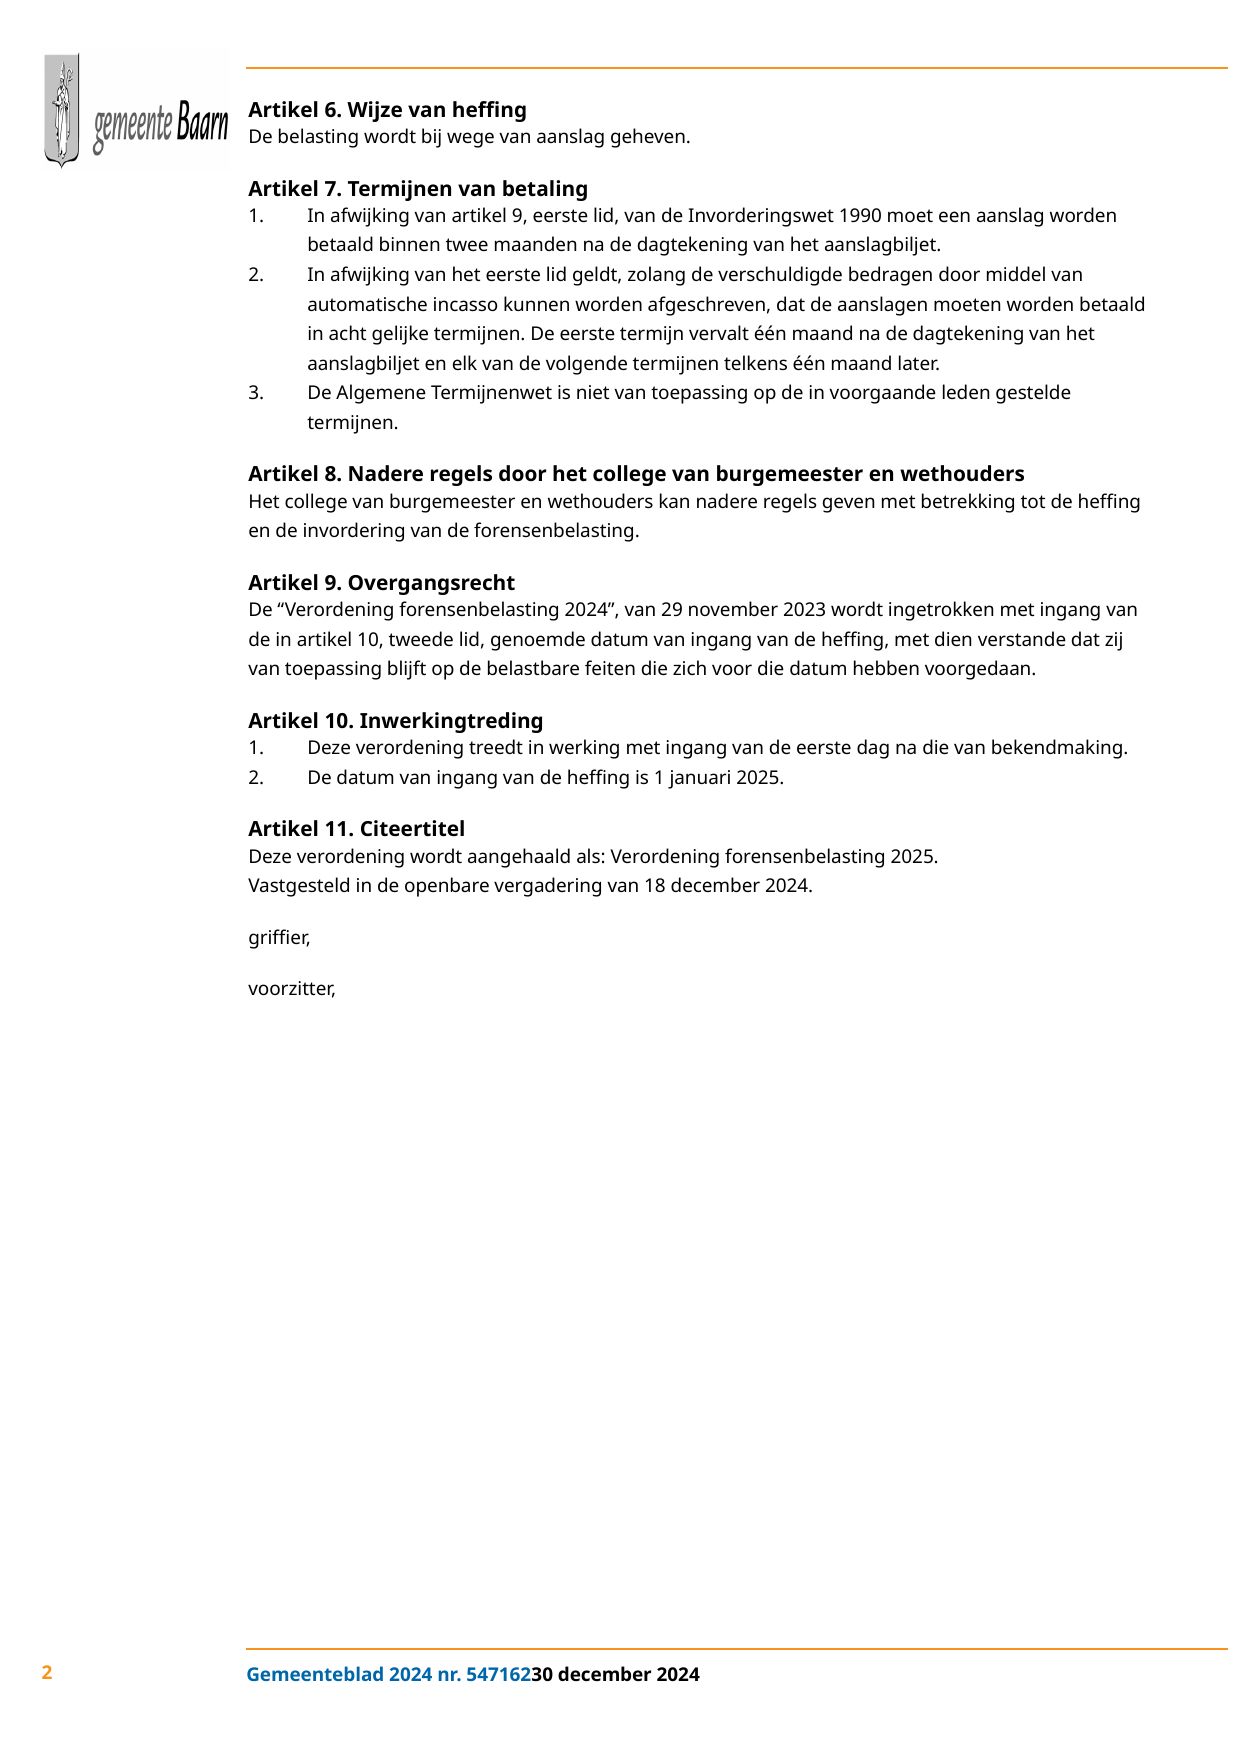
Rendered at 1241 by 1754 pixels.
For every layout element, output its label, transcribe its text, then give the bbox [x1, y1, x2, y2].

list Deze verordening treedt in werking met ingang van de eerste dag na die van bekendmaking. [248, 734, 1152, 760]
text Artikel 10. Inwerkingtreding [248, 706, 1152, 734]
text De belasting wordt bij wege van aanslag geheven. [248, 123, 1152, 149]
text Artikel 8. Nadere regels door het college van burgemeester en wethouders [248, 459, 1152, 488]
text Artikel 6. Wijze van heffing [248, 95, 1152, 123]
text Artikel 11. Citeertitel [248, 814, 1152, 843]
text Het college van burgemeester en wethouders kan nadere regels geven met betrekking tot de heffing en de invordering van de forensenbelasting. [248, 488, 1152, 543]
list In afwijking van artikel 9, eerste lid, van de Invorderingswet 1990 moet een aanslag worden betaald binnen twee maanden na de dagtekening van het aanslagbiljet. [248, 202, 1152, 257]
picture [41, 47, 231, 172]
text voorzitter, [248, 975, 1152, 1001]
list De datum van ingang van de heffing is 1 januari 2025. [248, 764, 1152, 790]
text Artikel 9. Overgangsrecht [248, 568, 1152, 596]
text De “Verordening forensenbelasting 2024”, van 29 november 2023 wordt ingetrokken met ingang van de in artikel 10, tweede lid, genoemde datum van ingang van de heffing, met dien verstande dat zij van toepassing blijft op de belastbare feiten die zich voor die datum hebben voorgedaan. [248, 596, 1152, 681]
list De Algemene Termijnenwet is niet van toepassing op de in voorgaande leden gestelde termijnen. [248, 379, 1152, 435]
list In afwijking van het eerste lid geldt, zolang de verschuldigde bedragen door middel van automatische incasso kunnen worden afgeschreven, dat de aanslagen moeten worden betaald in acht gelijke termijnen. De eerste termijn vervalt één maand na de dagtekening van het aanslagbiljet en elk van de volgende termijnen telkens één maand later. [248, 261, 1152, 376]
text Deze verordening wordt aangehaald als: Verordening forensenbelasting 2025. [248, 843, 1152, 869]
text griffier, [248, 924, 1152, 950]
text Artikel 7. Termijnen van betaling [248, 174, 1152, 202]
text Vastgesteld in de openbare vergadering van 18 december 2024. [248, 872, 1152, 898]
